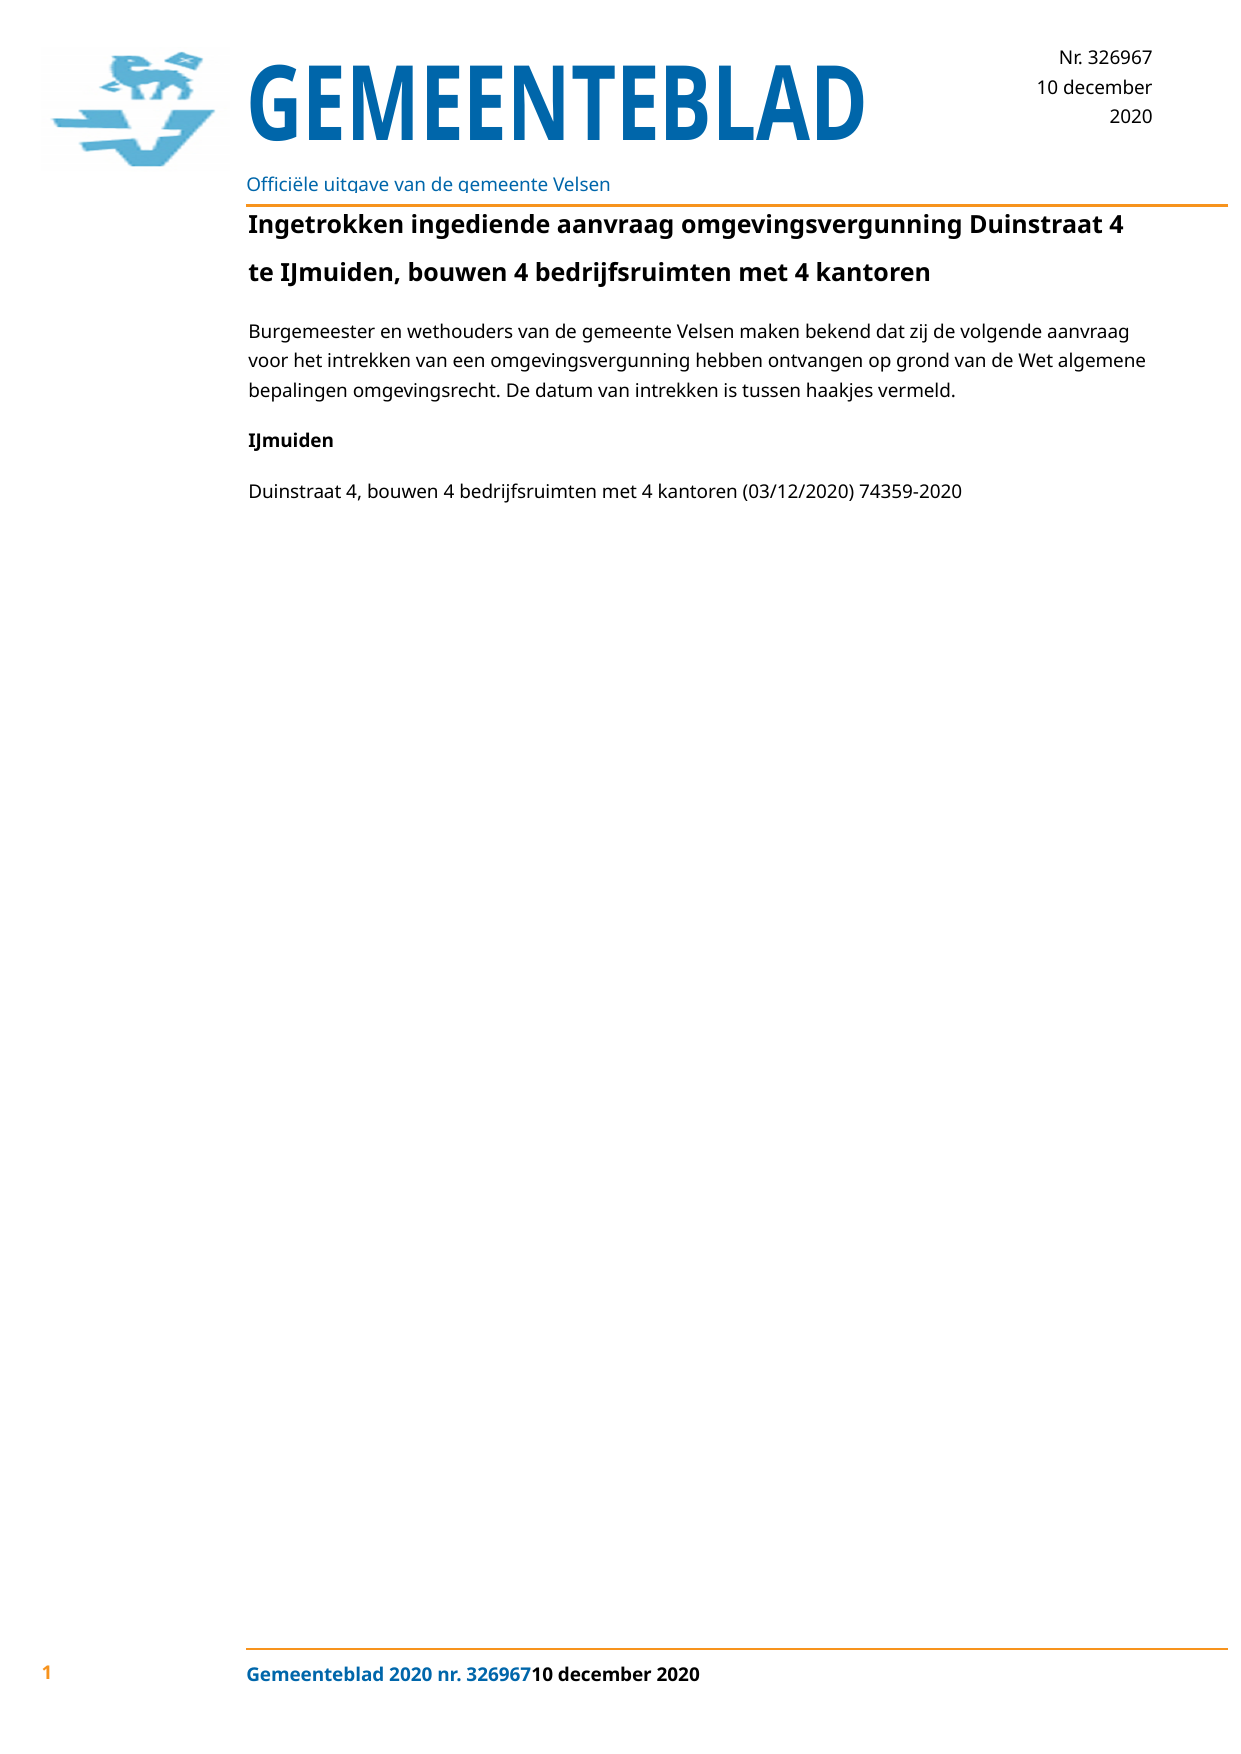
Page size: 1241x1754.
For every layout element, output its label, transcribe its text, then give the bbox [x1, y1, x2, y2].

text IJmuiden [248, 427, 1152, 453]
text Duinstraat 4, bouwen 4 bedrijfsruimten met 4 kantoren (03/12/2020) 74359-2020 [248, 478, 1152, 504]
text Ingetrokken ingediende aanvraag omgevingsvergunning Duinstraat 4 te IJmuiden, bouwen 4 bedrijfsruimten met 4 kantoren [248, 207, 1152, 288]
picture [41, 47, 231, 172]
text Burgemeester en wethouders van de gemeente Velsen maken bekend dat zij de volgende aanvraag voor het intrekken van een omgevingsvergunning hebben ontvangen op grond van de Wet algemene bepalingen omgevingsrecht. De datum van intrekken is tussen haakjes vermeld. [248, 318, 1152, 403]
